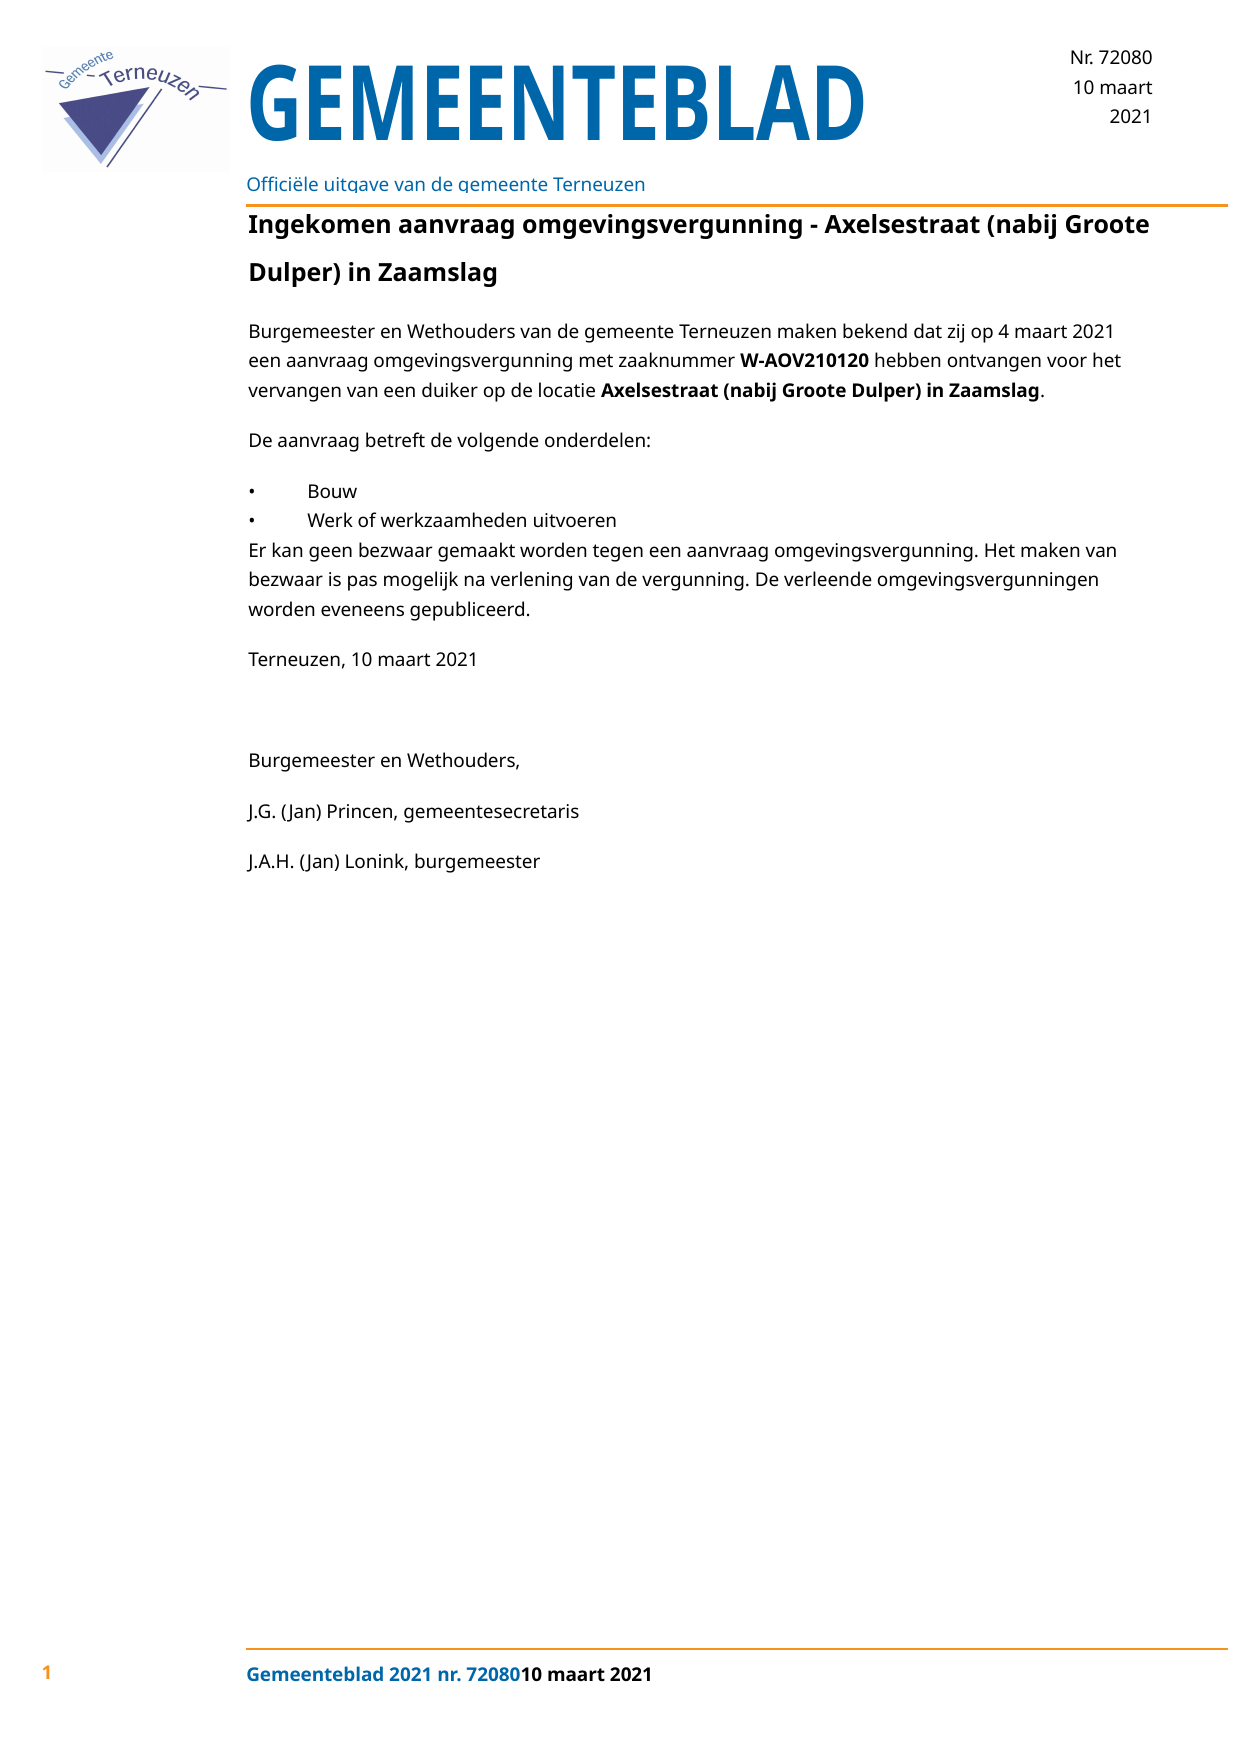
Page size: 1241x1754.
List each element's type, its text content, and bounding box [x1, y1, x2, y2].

list Werk of werkzaamheden uitvoeren [248, 507, 1152, 533]
text J.G. (Jan) Princen, gemeentesecretaris [248, 798, 1152, 824]
text De aanvraag betreft de volgende onderdelen: [248, 427, 1152, 453]
text Er kan geen bezwaar gemaakt worden tegen een aanvraag omgevingsvergunning. Het maken van bezwaar is pas mogelijk na verlening van de vergunning. De verleende omgevingsvergunningen worden eveneens gepubliceerd. [248, 537, 1152, 622]
list Bouw [248, 478, 1152, 504]
text Ingekomen aanvraag omgevingsvergunning - Axelsestraat (nabij Groote Dulper) in Zaamslag [248, 207, 1152, 288]
picture [41, 47, 231, 172]
text Burgemeester en Wethouders van de gemeente Terneuzen maken bekend dat zij op 4 maart 2021 een aanvraag omgevingsvergunning met zaaknummer W-AOV210120 hebben ontvangen voor het vervangen van een duiker op de locatie Axelsestraat (nabij Groote Dulper) in Zaamslag. [248, 318, 1152, 403]
text Burgemeester en Wethouders, [248, 747, 1152, 773]
text Terneuzen, 10 maart 2021 [248, 647, 1152, 672]
text J.A.H. (Jan) Lonink, burgemeester [248, 848, 1152, 874]
